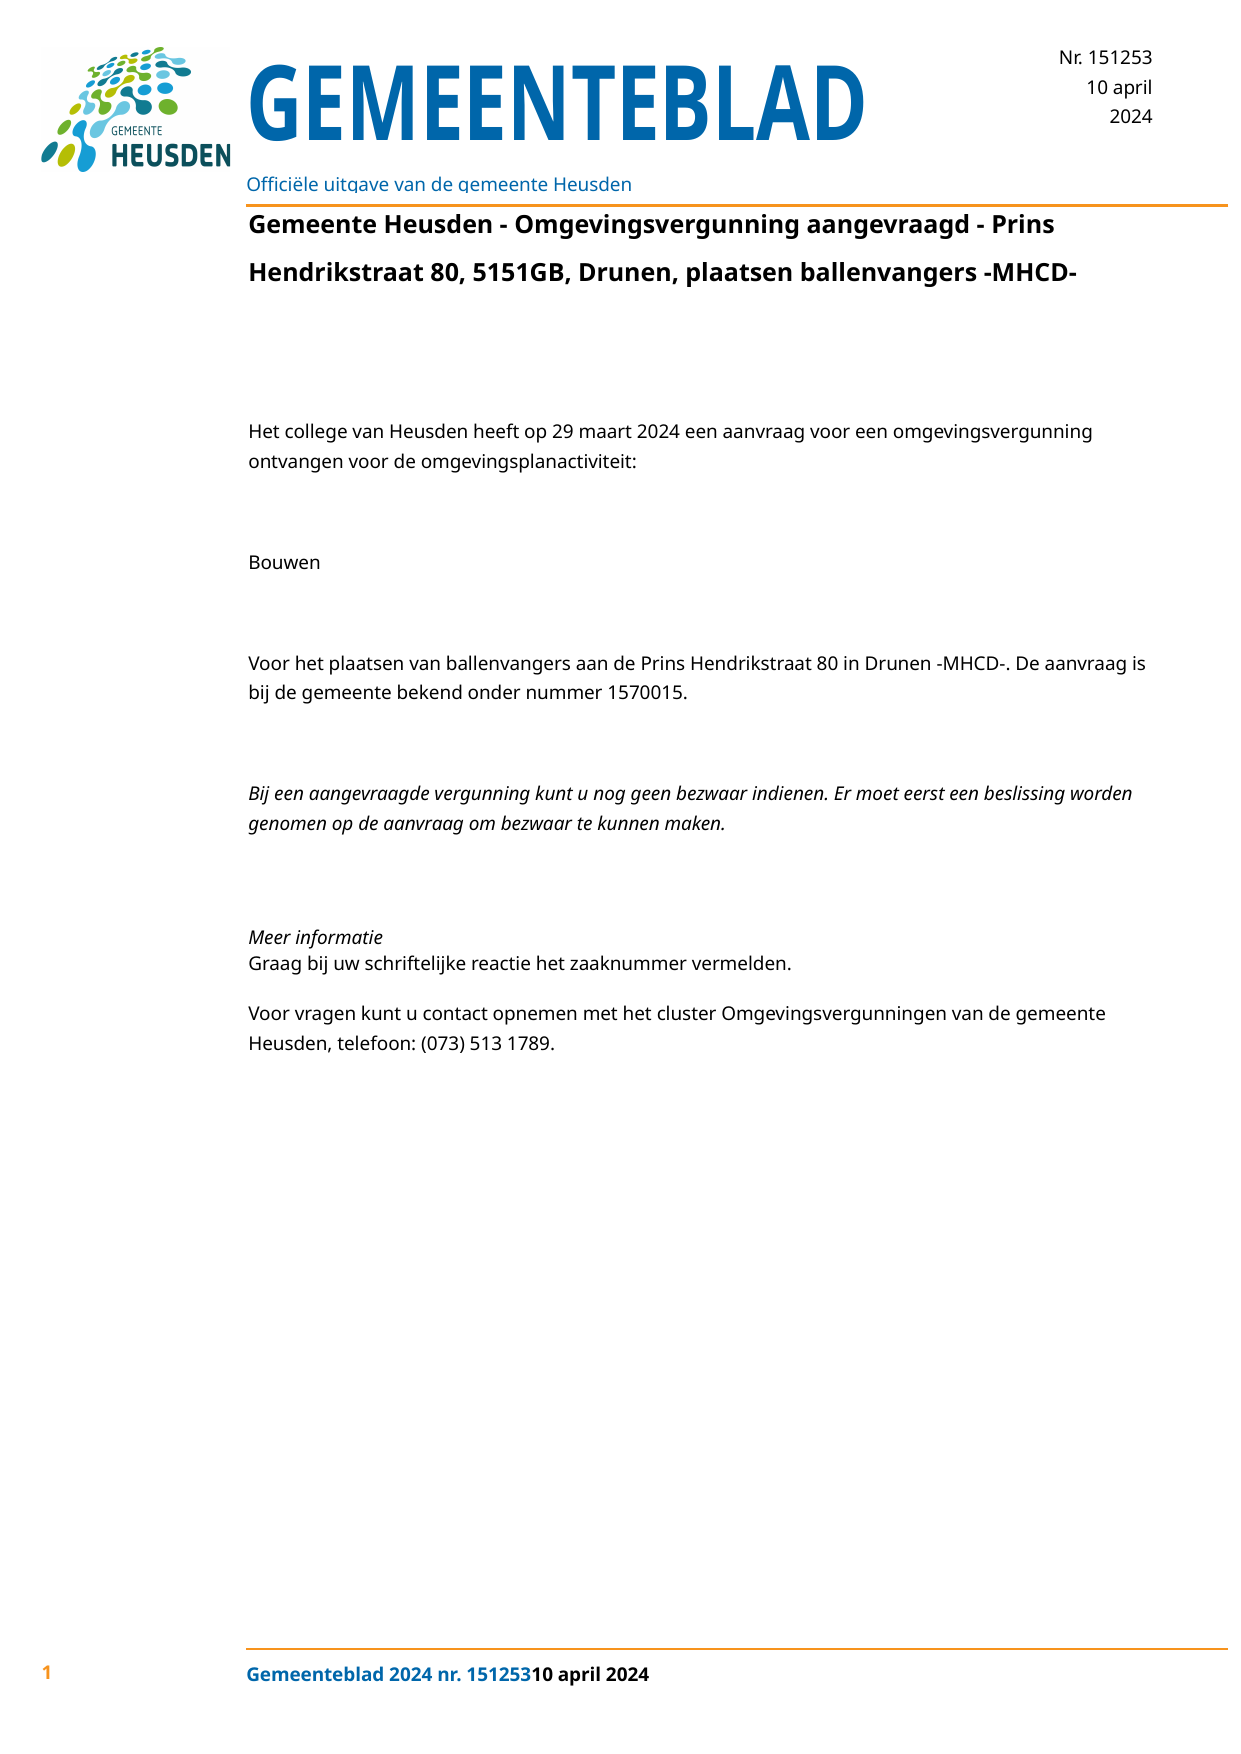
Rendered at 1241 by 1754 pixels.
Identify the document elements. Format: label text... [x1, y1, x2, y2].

text Bouwen [248, 549, 1152, 575]
text Graag bij uw schriftelijke reactie het zaaknummer vermelden. [248, 950, 1152, 976]
text Meer informatie [248, 924, 1152, 950]
text Bij een aangevraagde vergunning kunt u nog geen bezwaar indienen. Er moet eerst een beslissing worden genomen op de aanvraag om bezwaar te kunnen maken. [248, 780, 1152, 836]
text Voor het plaatsen van ballenvangers aan de Prins Hendrikstraat 80 in Drunen -MHCD-. De aanvraag is bij de gemeente bekend onder nummer 1570015. [248, 650, 1152, 705]
picture [41, 47, 231, 172]
text Het college van Heusden heeft op 29 maart 2024 een aanvraag voor een omgevingsvergunning ontvangen voor de omgevingsplanactiviteit: [248, 419, 1152, 474]
text Voor vragen kunt u contact opnemen met het cluster Omgevingsvergunningen van de gemeente Heusden, telefoon: (073) 513 1789. [248, 1001, 1152, 1056]
text Gemeente Heusden - Omgevingsvergunning aangevraagd - Prins Hendrikstraat 80, 5151GB, Drunen, plaatsen ballenvangers -MHCD- [248, 207, 1152, 288]
